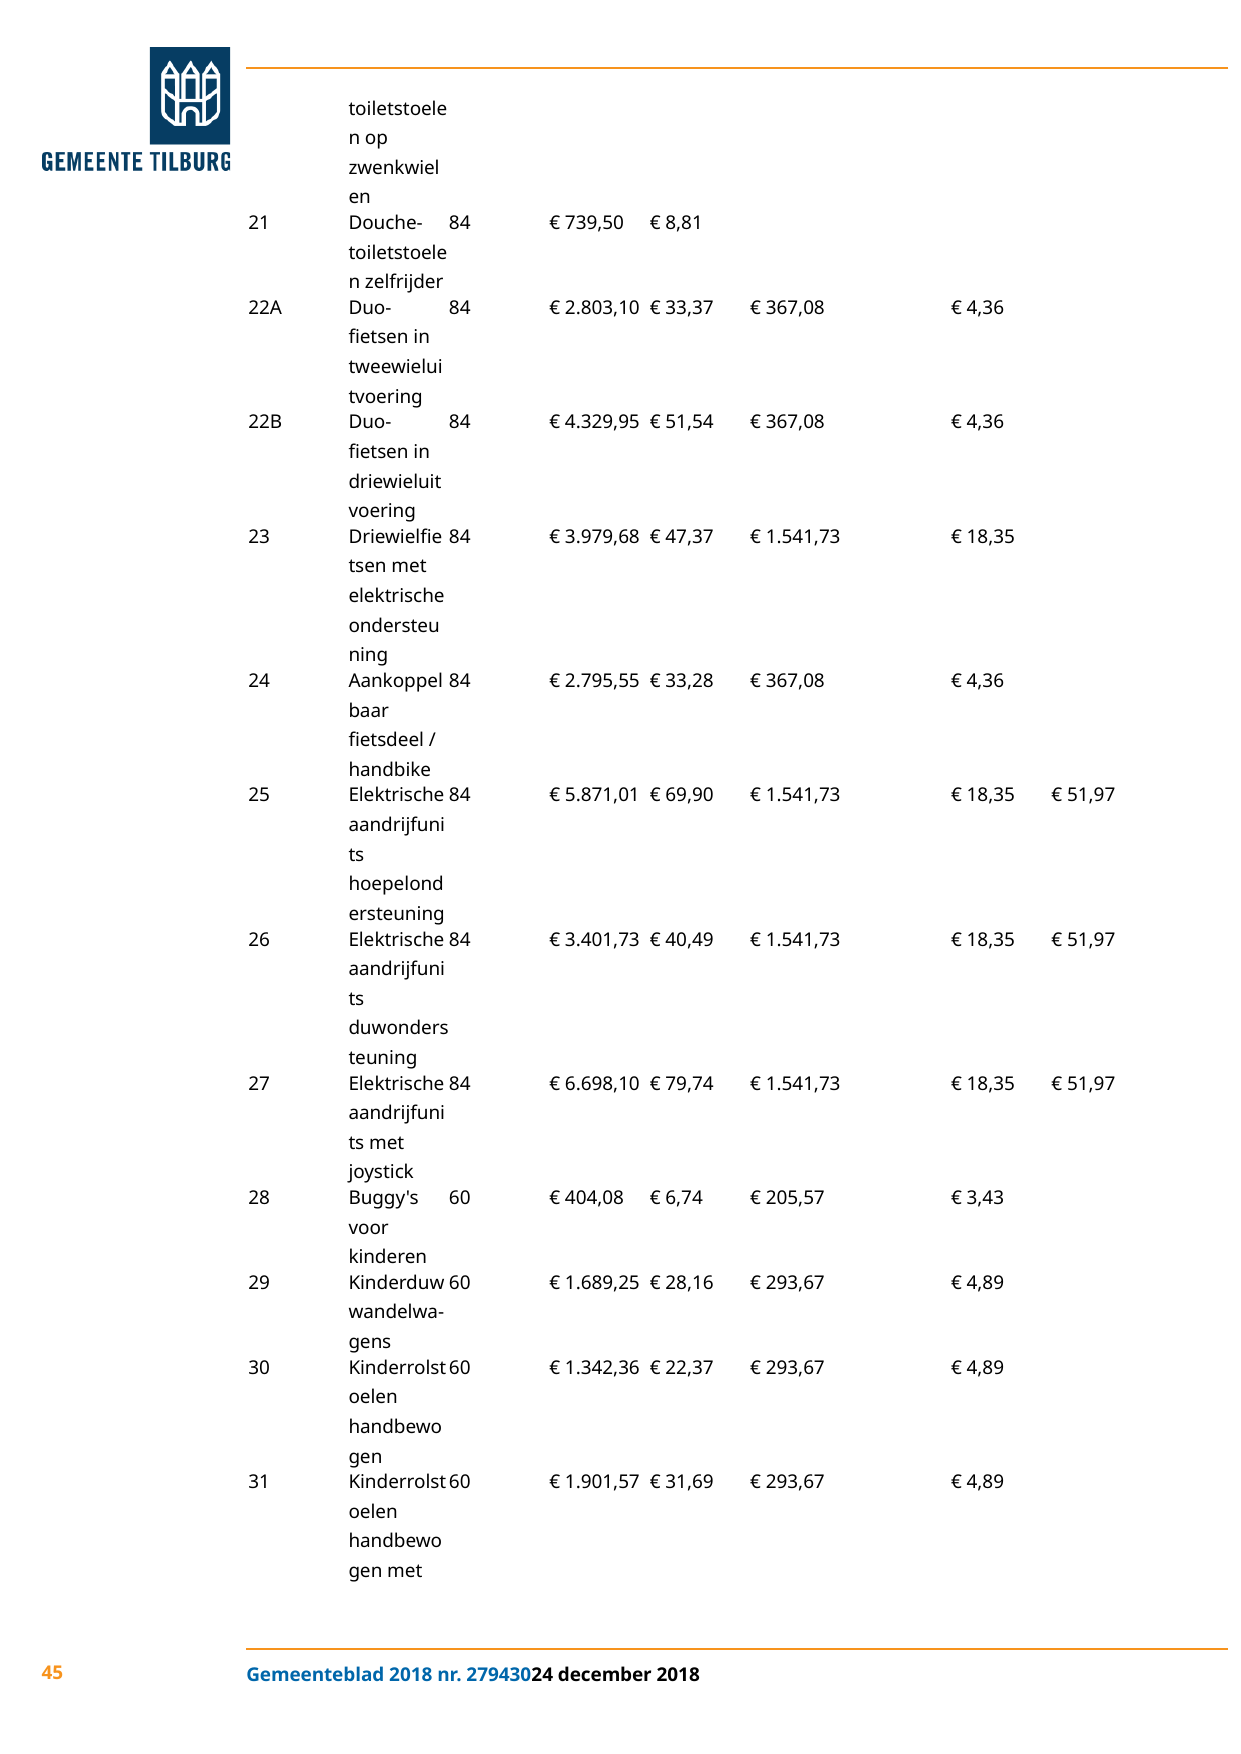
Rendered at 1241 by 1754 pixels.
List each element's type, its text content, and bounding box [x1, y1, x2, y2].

table_cell 84 [449, 667, 549, 782]
table_cell 84 [449, 782, 549, 926]
table_cell [549, 95, 649, 209]
table_cell [951, 209, 1051, 294]
table_cell € 1.342,36 [549, 1354, 649, 1468]
table_cell € 3.979,68 [549, 523, 649, 667]
table_cell Elektrische aandrijfunits met joystick [348, 1070, 449, 1184]
table_cell [951, 95, 1051, 209]
table_cell Kinderduwwandelwa-gens [348, 1269, 449, 1354]
table_cell 26 [248, 926, 348, 1070]
table_cell € 31,69 [650, 1469, 750, 1583]
table_cell Aankoppelbaar fietsdeel / handbike [348, 667, 449, 782]
table_cell toiletstoelen op zwenkwielen [348, 95, 449, 209]
table_cell € 367,08 [750, 409, 951, 523]
table_cell Kinderrolstoelen handbewogen [348, 1354, 449, 1468]
table_cell € 1.541,73 [750, 926, 951, 1070]
table_cell [1051, 667, 1152, 782]
table_cell € 4,36 [951, 667, 1051, 782]
table_cell 23 [248, 523, 348, 667]
table_cell € 18,35 [951, 523, 1051, 667]
table_cell 84 [449, 209, 549, 294]
table_cell € 51,54 [650, 409, 750, 523]
table_cell 21 [248, 209, 348, 294]
table_cell 60 [449, 1184, 549, 1269]
table_cell € 33,28 [650, 667, 750, 782]
table_cell € 47,37 [650, 523, 750, 667]
table_cell [650, 95, 750, 209]
table_cell 31 [248, 1469, 348, 1583]
table_cell [1051, 294, 1152, 409]
table_cell Driewielfietsen met elektrische ondersteuning [348, 523, 449, 667]
table_cell € 367,08 [750, 667, 951, 782]
table_cell Douche- toiletstoelen zelfrijder [348, 209, 449, 294]
table_cell 22A [248, 294, 348, 409]
table_cell € 1.541,73 [750, 523, 951, 667]
table_cell € 4,36 [951, 409, 1051, 523]
table_cell 84 [449, 1070, 549, 1184]
table_cell 84 [449, 926, 549, 1070]
table_cell 84 [449, 523, 549, 667]
table_cell [1051, 1354, 1152, 1468]
table_cell [1051, 1469, 1152, 1583]
table_cell € 51,97 [1051, 926, 1152, 1070]
table_cell 28 [248, 1184, 348, 1269]
table_cell € 51,97 [1051, 1070, 1152, 1184]
table_cell € 69,90 [650, 782, 750, 926]
picture [41, 47, 231, 172]
table_cell 29 [248, 1269, 348, 1354]
table_cell Duo-fietsen in tweewieluitvoering [348, 294, 449, 409]
table_cell € 2.803,10 [549, 294, 649, 409]
table_cell € 5.871,01 [549, 782, 649, 926]
table_cell 24 [248, 667, 348, 782]
table_cell € 1.689,25 [549, 1269, 649, 1354]
table_cell € 18,35 [951, 1070, 1051, 1184]
table_cell € 33,37 [650, 294, 750, 409]
table_cell [449, 95, 549, 209]
table_cell € 2.795,55 [549, 667, 649, 782]
table_cell 27 [248, 1070, 348, 1184]
table_cell Elektrische aandrijfunits hoepelondersteuning [348, 782, 449, 926]
table_cell € 4,89 [951, 1269, 1051, 1354]
table_cell € 3.401,73 [549, 926, 649, 1070]
table_cell € 3,43 [951, 1184, 1051, 1269]
table_cell € 6.698,10 [549, 1070, 649, 1184]
table_cell € 18,35 [951, 782, 1051, 926]
table_cell 22B [248, 409, 348, 523]
table_cell 30 [248, 1354, 348, 1468]
table_cell € 40,49 [650, 926, 750, 1070]
table_cell [248, 95, 348, 209]
table_cell 84 [449, 294, 549, 409]
table_cell [750, 209, 951, 294]
table_cell € 51,97 [1051, 782, 1152, 926]
table_cell € 367,08 [750, 294, 951, 409]
table_cell € 6,74 [650, 1184, 750, 1269]
table_cell € 404,08 [549, 1184, 649, 1269]
table_cell € 4,36 [951, 294, 1051, 409]
table_cell 60 [449, 1354, 549, 1468]
table_cell Elektrische aandrijfunits duwondersteuning [348, 926, 449, 1070]
table_cell Kinderrolstoelen handbewogen met [348, 1469, 449, 1583]
table_cell [1051, 1184, 1152, 1269]
table_cell [1051, 409, 1152, 523]
table_cell € 4,89 [951, 1354, 1051, 1468]
table_cell € 1.541,73 [750, 1070, 951, 1184]
table_cell 60 [449, 1269, 549, 1354]
table_cell € 1.901,57 [549, 1469, 649, 1583]
table_cell [750, 95, 951, 209]
table_cell 25 [248, 782, 348, 926]
table_cell Duo-fietsen in driewieluitvoering [348, 409, 449, 523]
table_cell € 4,89 [951, 1469, 1051, 1583]
table_cell € 8,81 [650, 209, 750, 294]
table_cell [1051, 1269, 1152, 1354]
table_cell € 18,35 [951, 926, 1051, 1070]
table_cell € 1.541,73 [750, 782, 951, 926]
table_cell 60 [449, 1469, 549, 1583]
table_cell € 4.329,95 [549, 409, 649, 523]
table_cell Buggy's voor kinderen [348, 1184, 449, 1269]
table_cell € 293,67 [750, 1269, 951, 1354]
table_cell € 28,16 [650, 1269, 750, 1354]
table_cell € 205,57 [750, 1184, 951, 1269]
table_cell € 22,37 [650, 1354, 750, 1468]
table_cell [1051, 523, 1152, 667]
table_cell [1051, 209, 1152, 294]
table_cell € 79,74 [650, 1070, 750, 1184]
table_cell € 293,67 [750, 1469, 951, 1583]
table_cell 84 [449, 409, 549, 523]
table_cell € 739,50 [549, 209, 649, 294]
table_cell [1051, 95, 1152, 209]
table_cell € 293,67 [750, 1354, 951, 1468]
